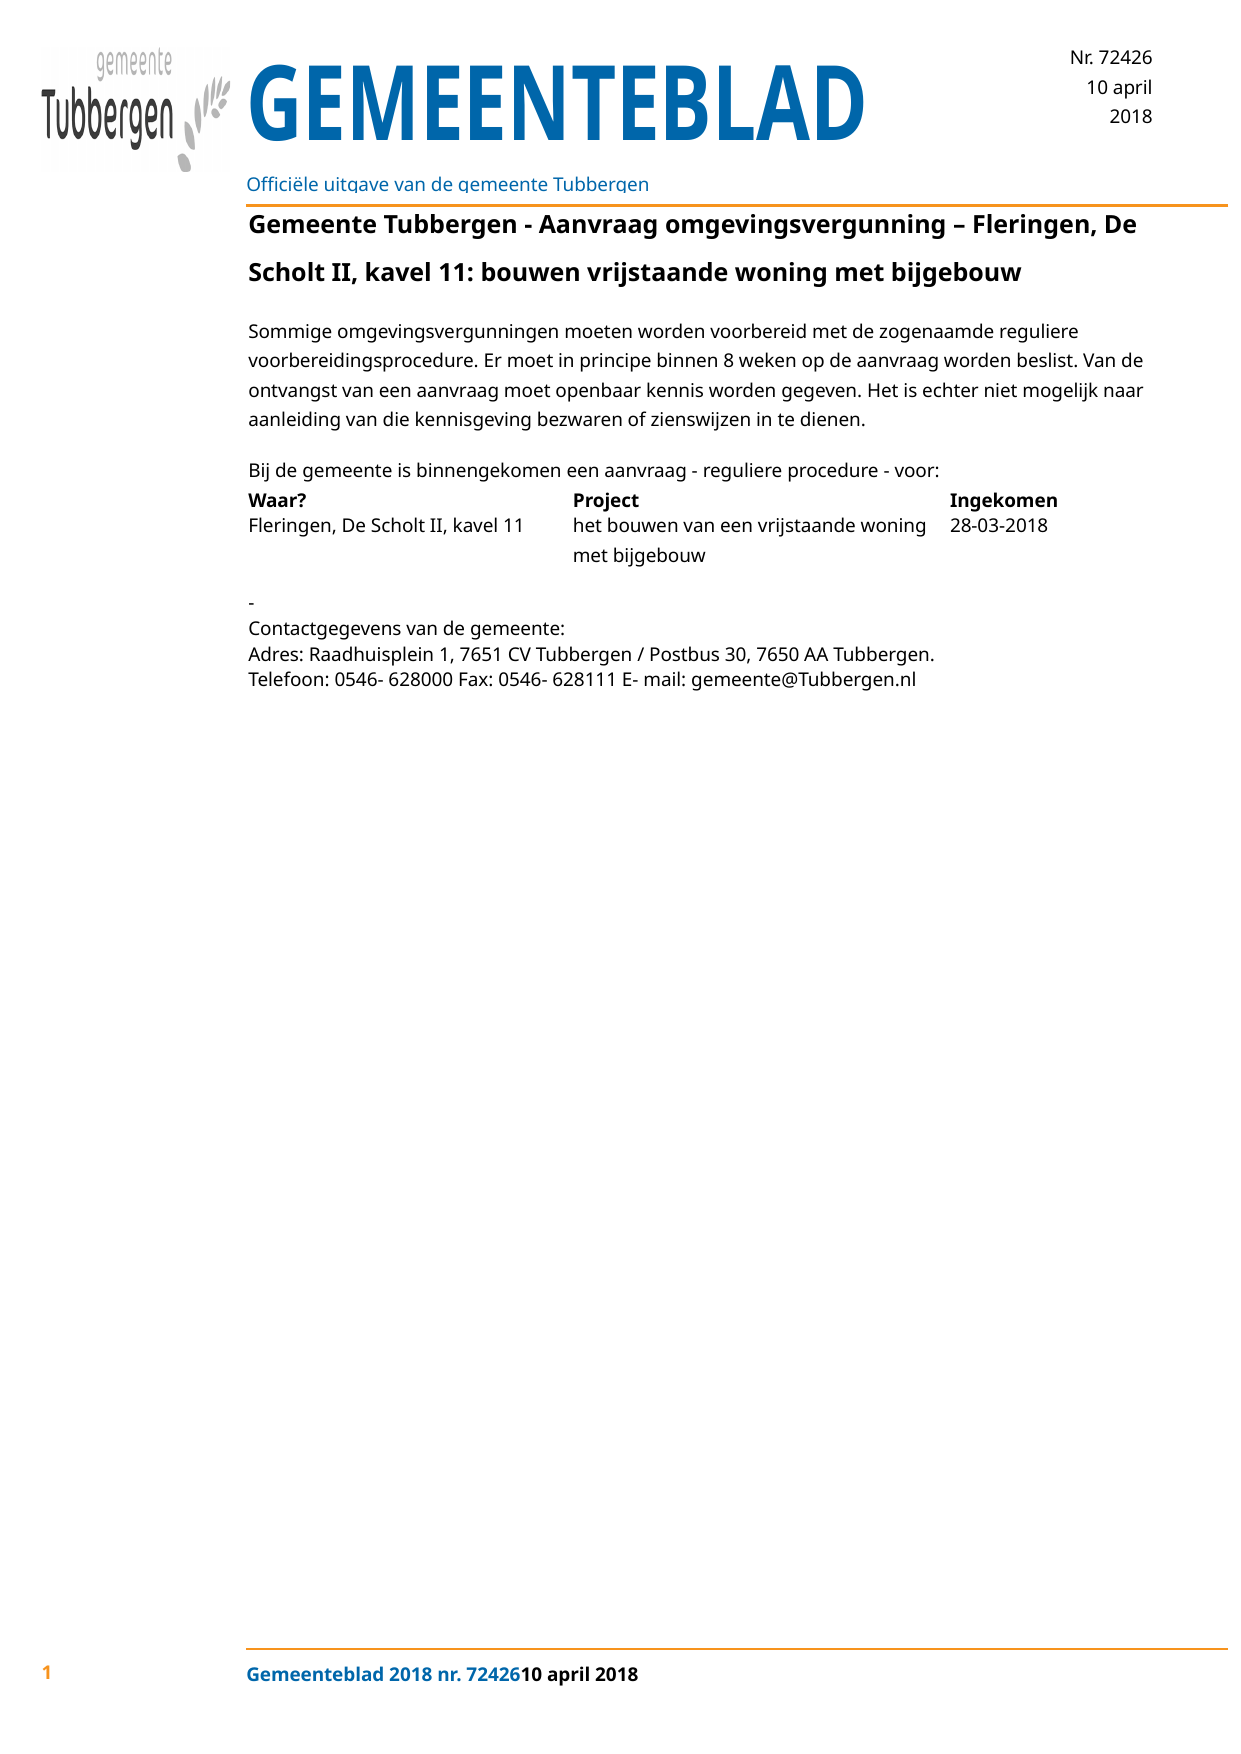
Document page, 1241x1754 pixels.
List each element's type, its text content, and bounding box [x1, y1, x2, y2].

table_header Ingekomen [950, 487, 1152, 512]
text Gemeente Tubbergen - Aanvraag omgevingsvergunning – Fleringen, De Scholt II, kavel 11: bouwen vrijstaande woning met bijgebouw [248, 207, 1152, 288]
picture [41, 47, 231, 172]
text - [248, 589, 1152, 615]
table_cell Fleringen, De Scholt II, kavel 11 [248, 513, 573, 568]
table_header Project [573, 487, 950, 512]
table_cell 28-03-2018 [950, 513, 1152, 568]
text Adres: Raadhuisplein 1, 7651 CV Tubbergen / Postbus 30, 7650 AA Tubbergen. [248, 641, 1152, 666]
table_cell het bouwen van een vrijstaande woning met bijgebouw [573, 513, 950, 568]
text Bij de gemeente is binnengekomen een aanvraag - reguliere procedure - voor: [248, 457, 1152, 483]
text Contactgegevens van de gemeente: [248, 615, 1152, 641]
text Sommige omgevingsvergunningen moeten worden voorbereid met de zogenaamde reguliere voorbereidingsprocedure. Er moet in principe binnen 8 weken op de aanvraag worden beslist. Van de ontvangst van een aanvraag moet openbaar kennis worden gegeven. Het is echter niet mogelijk naar aanleiding van die kennisgeving bezwaren of zienswijzen in te dienen. [248, 318, 1152, 432]
text Telefoon: 0546- 628000 Fax: 0546- 628111 E- mail: gemeente@Tubbergen.nl [248, 666, 1152, 692]
table_header Waar? [248, 487, 573, 512]
